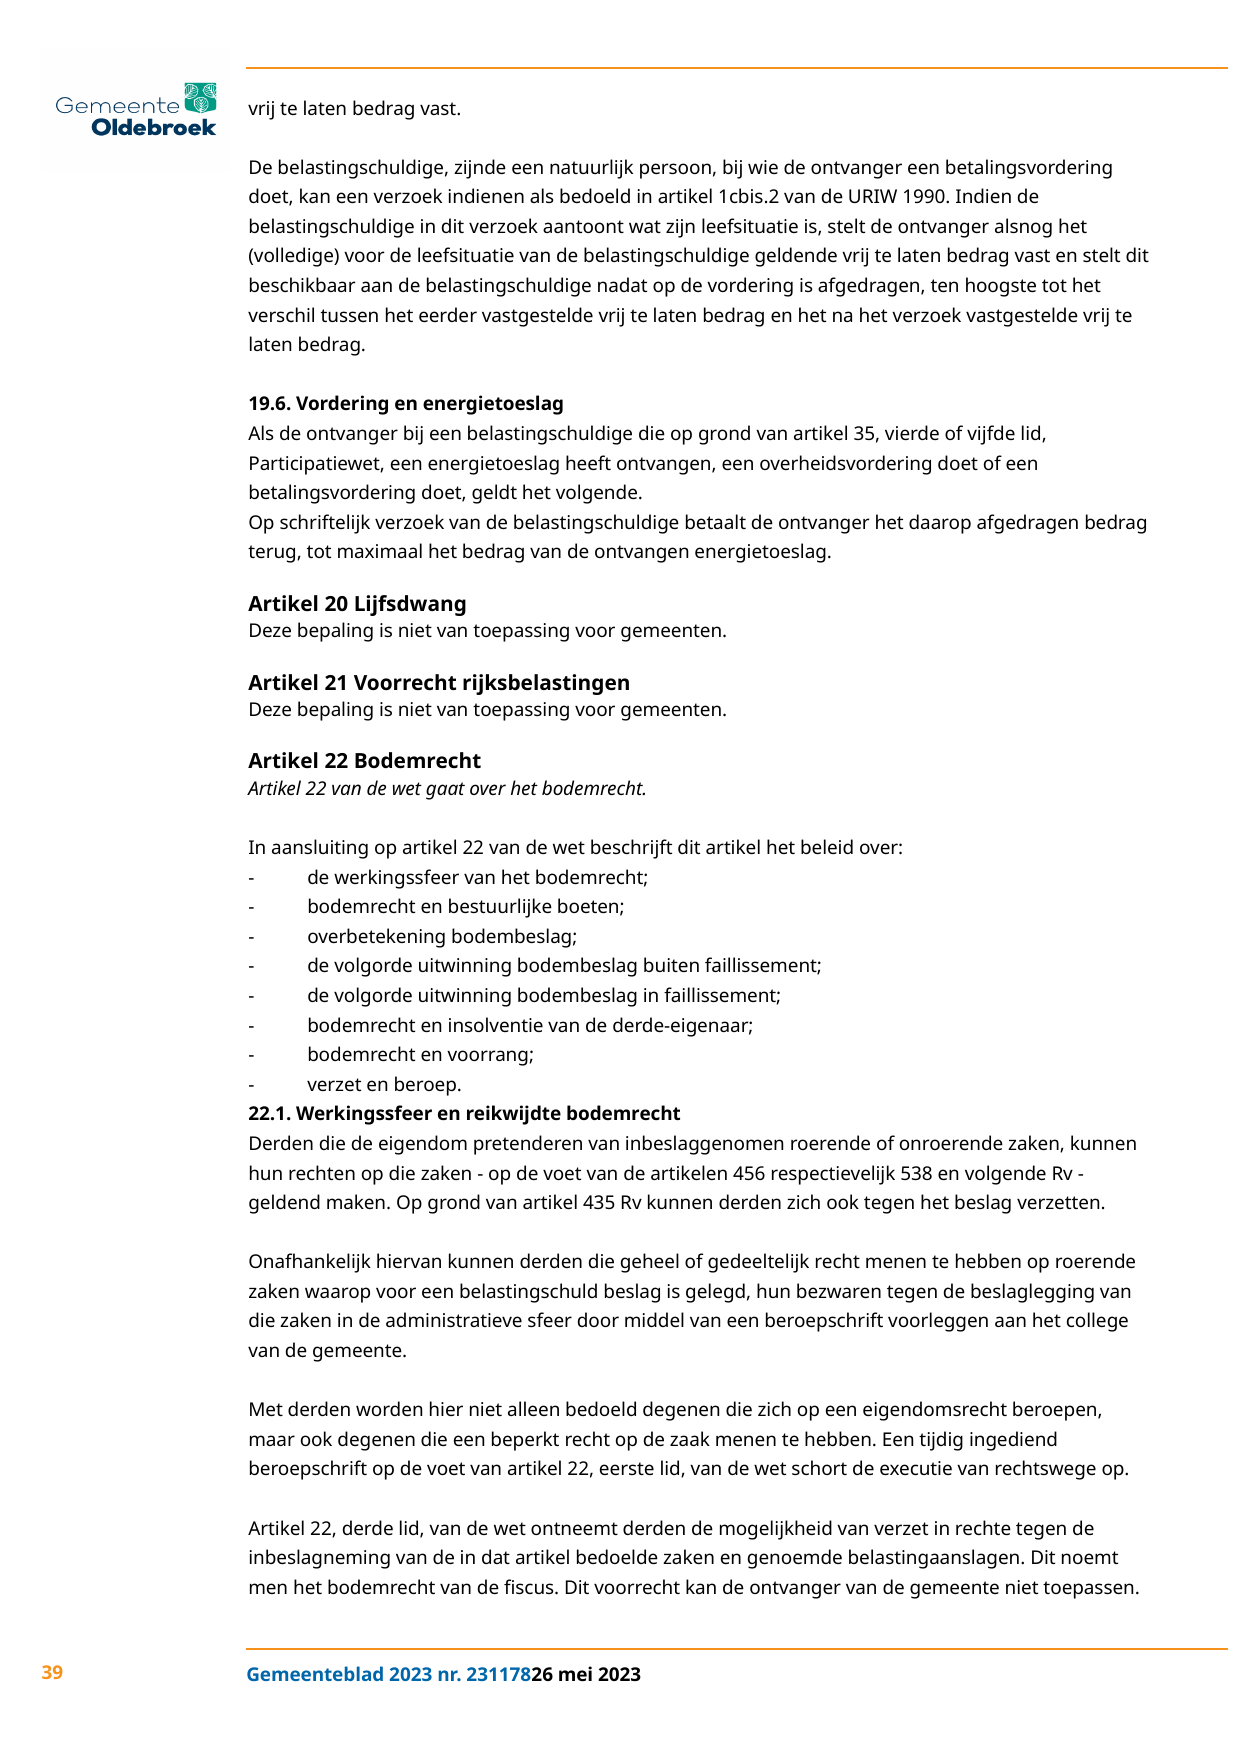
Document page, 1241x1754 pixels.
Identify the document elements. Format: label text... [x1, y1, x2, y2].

text Artikel 21 Voorrecht rijksbelastingen [248, 668, 1152, 696]
list bodemrecht en bestuurlijke boeten; [248, 893, 1152, 919]
list overbetekening bodembeslag; [248, 923, 1152, 949]
list de volgorde uitwinning bodembeslag buiten faillissement; [248, 953, 1152, 978]
text Derden die de eigendom pretenderen van inbeslaggenomen roerende of onroerende zaken, kunnen hun rechten op die zaken - op de voet van de artikelen 456 respectievelijk 538 en volgende Rv - geldend maken. Op grond van artikel 435 Rv kunnen derden zich ook tegen het beslag verzetten. [248, 1130, 1152, 1215]
list de werkingssfeer van het bodemrecht; [248, 864, 1152, 889]
text vrij te laten bedrag vast. [248, 95, 1152, 121]
text Met derden worden hier niet alleen bedoeld degenen die zich op een eigendomsrecht beroepen, maar ook degenen die een beperkt recht op de zaak menen te hebben. Een tijdig ingediend beroepschrift op de voet van artikel 22, eerste lid, van de wet schort de executie van rechtswege op. [248, 1396, 1152, 1481]
text In aansluiting op artikel 22 van de wet beschrijft dit artikel het beleid over: [248, 834, 1152, 860]
text Deze bepaling is niet van toepassing voor gemeenten. [248, 617, 1152, 643]
text Als de ontvanger bij een belastingschuldige die op grond van artikel 35, vierde of vijfde lid, Participatiewet, een energietoeslag heeft ontvangen, een overheidsvordering doet of een betalingsvordering doet, geldt het volgende. [248, 420, 1152, 505]
text Artikel 20 Lijfsdwang [248, 589, 1152, 617]
text Op schriftelijk verzoek van de belastingschuldige betaalt de ontvanger het daarop afgedragen bedrag terug, tot maximaal het bedrag van de ontvangen energietoeslag. [248, 509, 1152, 564]
picture [41, 47, 231, 172]
text Artikel 22, derde lid, van de wet ontneemt derden de mogelijkheid van verzet in rechte tegen de inbeslagneming van de in dat artikel bedoelde zaken en genoemde belastingaanslagen. Dit noemt men het bodemrecht van de fiscus. Dit voorrecht kan de ontvanger van de gemeente niet toepassen. [248, 1515, 1152, 1599]
list bodemrecht en voorrang; [248, 1041, 1152, 1067]
list de volgorde uitwinning bodembeslag in faillissement; [248, 982, 1152, 1008]
text 22.1. Werkingssfeer en reikwijdte bodemrecht [248, 1101, 1152, 1126]
text Deze bepaling is niet van toepassing voor gemeenten. [248, 696, 1152, 722]
text Artikel 22 Bodemrecht [248, 747, 1152, 775]
text De belastingschuldige, zijnde een natuurlijk persoon, bij wie de ontvanger een betalingsvordering doet, kan een verzoek indienen als bedoeld in artikel 1cbis.2 van de URIW 1990. Indien de belastingschuldige in dit verzoek aantoont wat zijn leefsituatie is, stelt de ontvanger alsnog het (volledige) voor de leefsituatie van de belastingschuldige geldende vrij te laten bedrag vast en stelt dit beschikbaar aan de belastingschuldige nadat op de vordering is afgedragen, ten hoogste tot het verschil tussen het eerder vastgestelde vrij te laten bedrag en het na het verzoek vastgestelde vrij te laten bedrag. [248, 154, 1152, 357]
text Onafhankelijk hiervan kunnen derden die geheel of gedeeltelijk recht menen te hebben op roerende zaken waarop voor een belastingschuld beslag is gelegd, hun bezwaren tegen de beslaglegging van die zaken in de administratieve sfeer door middel van een beroepschrift voorleggen aan het college van de gemeente. [248, 1248, 1152, 1363]
list verzet en beroep. [248, 1071, 1152, 1097]
text 19.6. Vordering en energietoeslag [248, 391, 1152, 416]
list bodemrecht en insolventie van de derde-eigenaar; [248, 1012, 1152, 1037]
text Artikel 22 van de wet gaat over het bodemrecht. [248, 775, 1152, 801]
